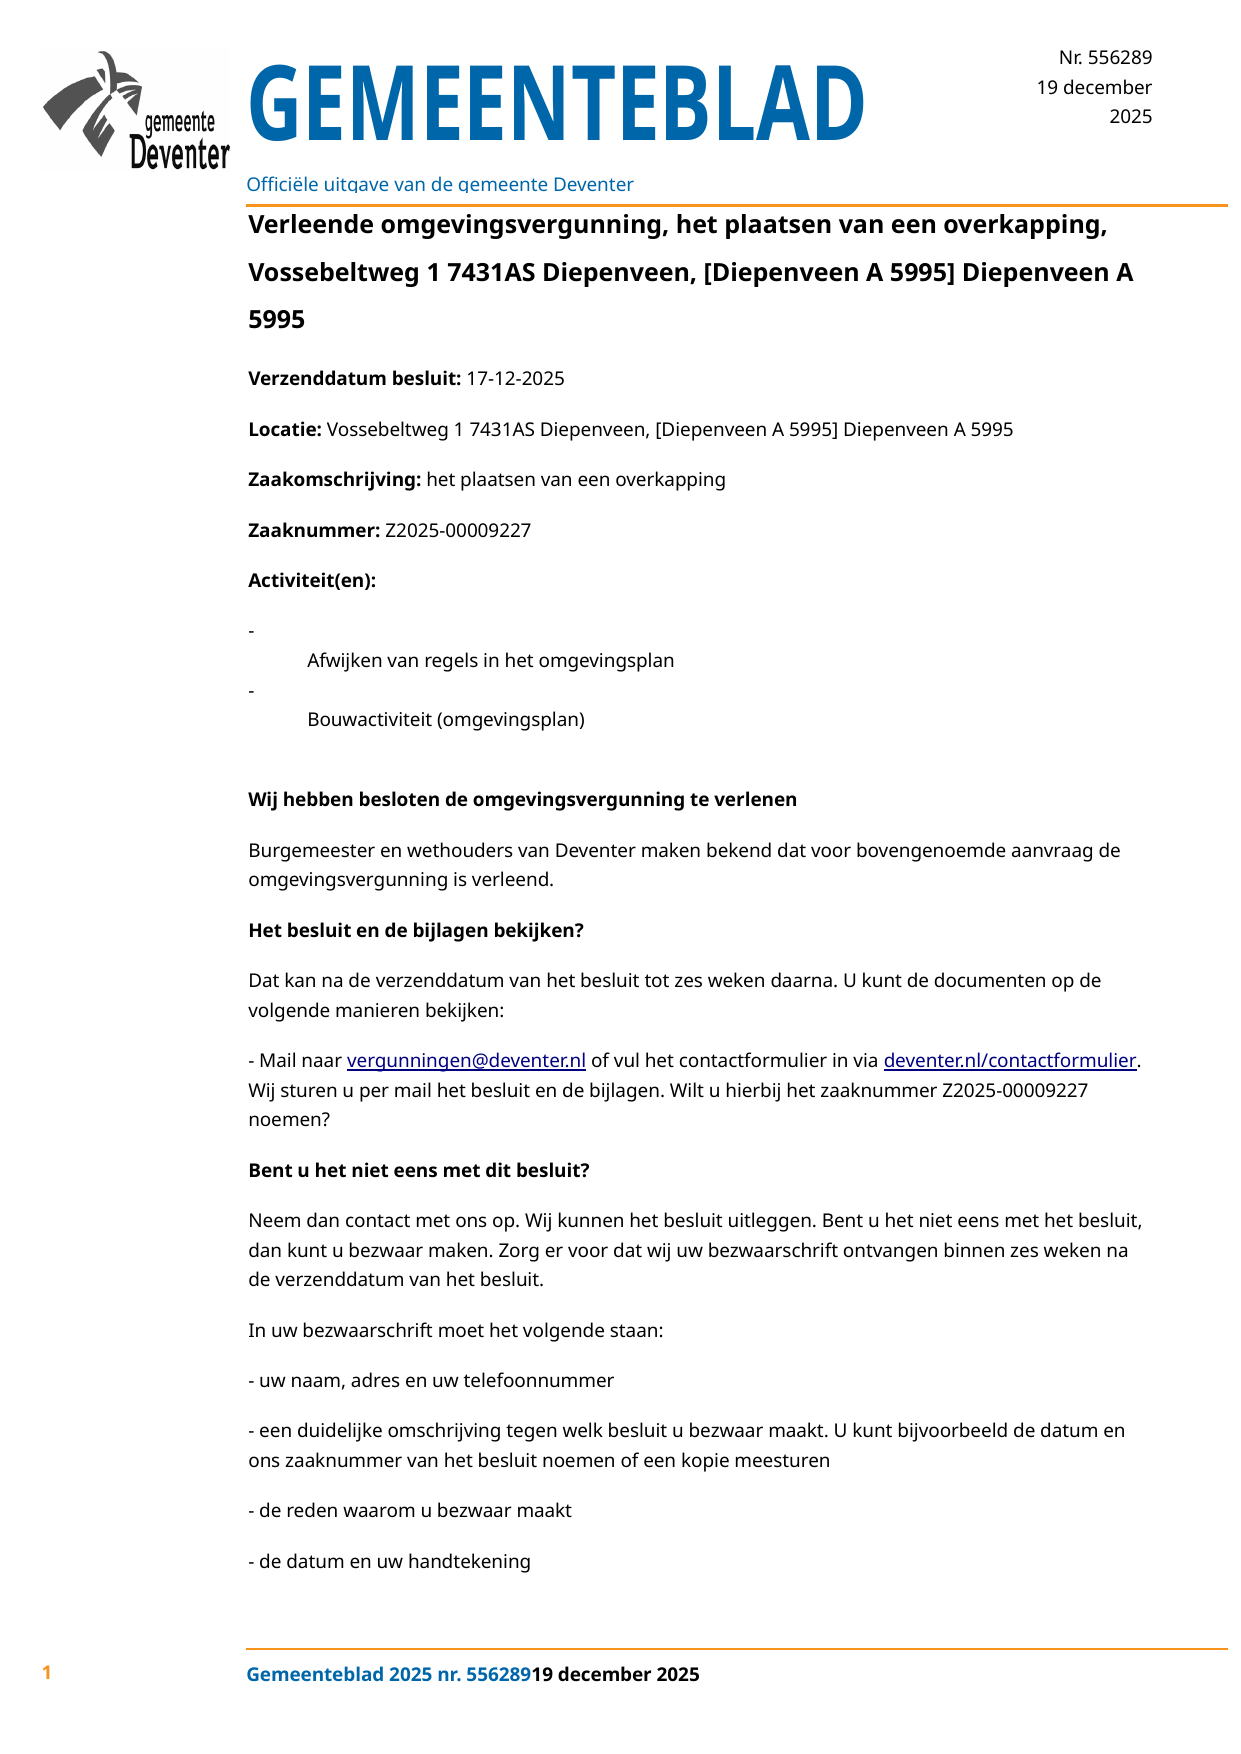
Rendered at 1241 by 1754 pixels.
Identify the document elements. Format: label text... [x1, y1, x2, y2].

text - een duidelijke omschrijving tegen welk besluit u bezwaar maakt. U kunt bijvoorbeeld de datum en ons zaaknummer van het besluit noemen of een kopie meesturen [248, 1418, 1152, 1473]
picture [41, 47, 231, 172]
text - de reden waarom u bezwaar maakt [248, 1498, 1152, 1523]
list Bouwactiviteit (omgevingsplan) [248, 706, 1152, 732]
list Afwijken van regels in het omgevingsplan [248, 647, 1152, 673]
text Zaaknummer: Z2025-00009227 [248, 517, 1152, 542]
text Dat kan na de verzenddatum van het besluit tot zes weken daarna. U kunt de documenten op de volgende manieren bekijken: [248, 967, 1152, 1022]
text Verleende omgevingsvergunning, het plaatsen van een overkapping, Vossebeltweg 1 7431AS Diepenveen, [Diepenveen A 5995] Diepenveen A 5995 [248, 207, 1152, 336]
text Locatie: Vossebeltweg 1 7431AS Diepenveen, [Diepenveen A 5995] Diepenveen A 5995 [248, 416, 1152, 442]
text - uw naam, adres en uw telefoonnummer [248, 1367, 1152, 1393]
text Burgemeester en wethouders van Deventer maken bekend dat voor bovengenoemde aanvraag de omgevingsvergunning is verleend. [248, 837, 1152, 892]
text Activiteit(en): [248, 567, 1152, 593]
text - de datum en uw handtekening [248, 1548, 1152, 1574]
text Bent u het niet eens met dit besluit? [248, 1157, 1152, 1182]
text In uw bezwaarschrift moet het volgende staan: [248, 1317, 1152, 1342]
text Wij hebben besloten de omgevingsvergunning te verlenen [248, 786, 1152, 812]
text Het besluit en de bijlagen bekijken? [248, 917, 1152, 942]
text - Mail naar vergunningen@deventer.nl of vul het contactformulier in via deventer.nl/contactformulier. Wij sturen u per mail het besluit en de bijlagen. Wilt u hierbij het zaaknummer Z2025-00009227 noemen? [248, 1047, 1152, 1132]
text Neem dan contact met ons op. Wij kunnen het besluit uitleggen. Bent u het niet eens met het besluit, dan kunt u bezwaar maken. Zorg er voor dat wij uw bezwaarschrift ontvangen binnen zes weken na de verzenddatum van het besluit. [248, 1207, 1152, 1292]
text Zaakomschrijving: het plaatsen van een overkapping [248, 466, 1152, 492]
text Verzenddatum besluit: 17-12-2025 [248, 366, 1152, 391]
